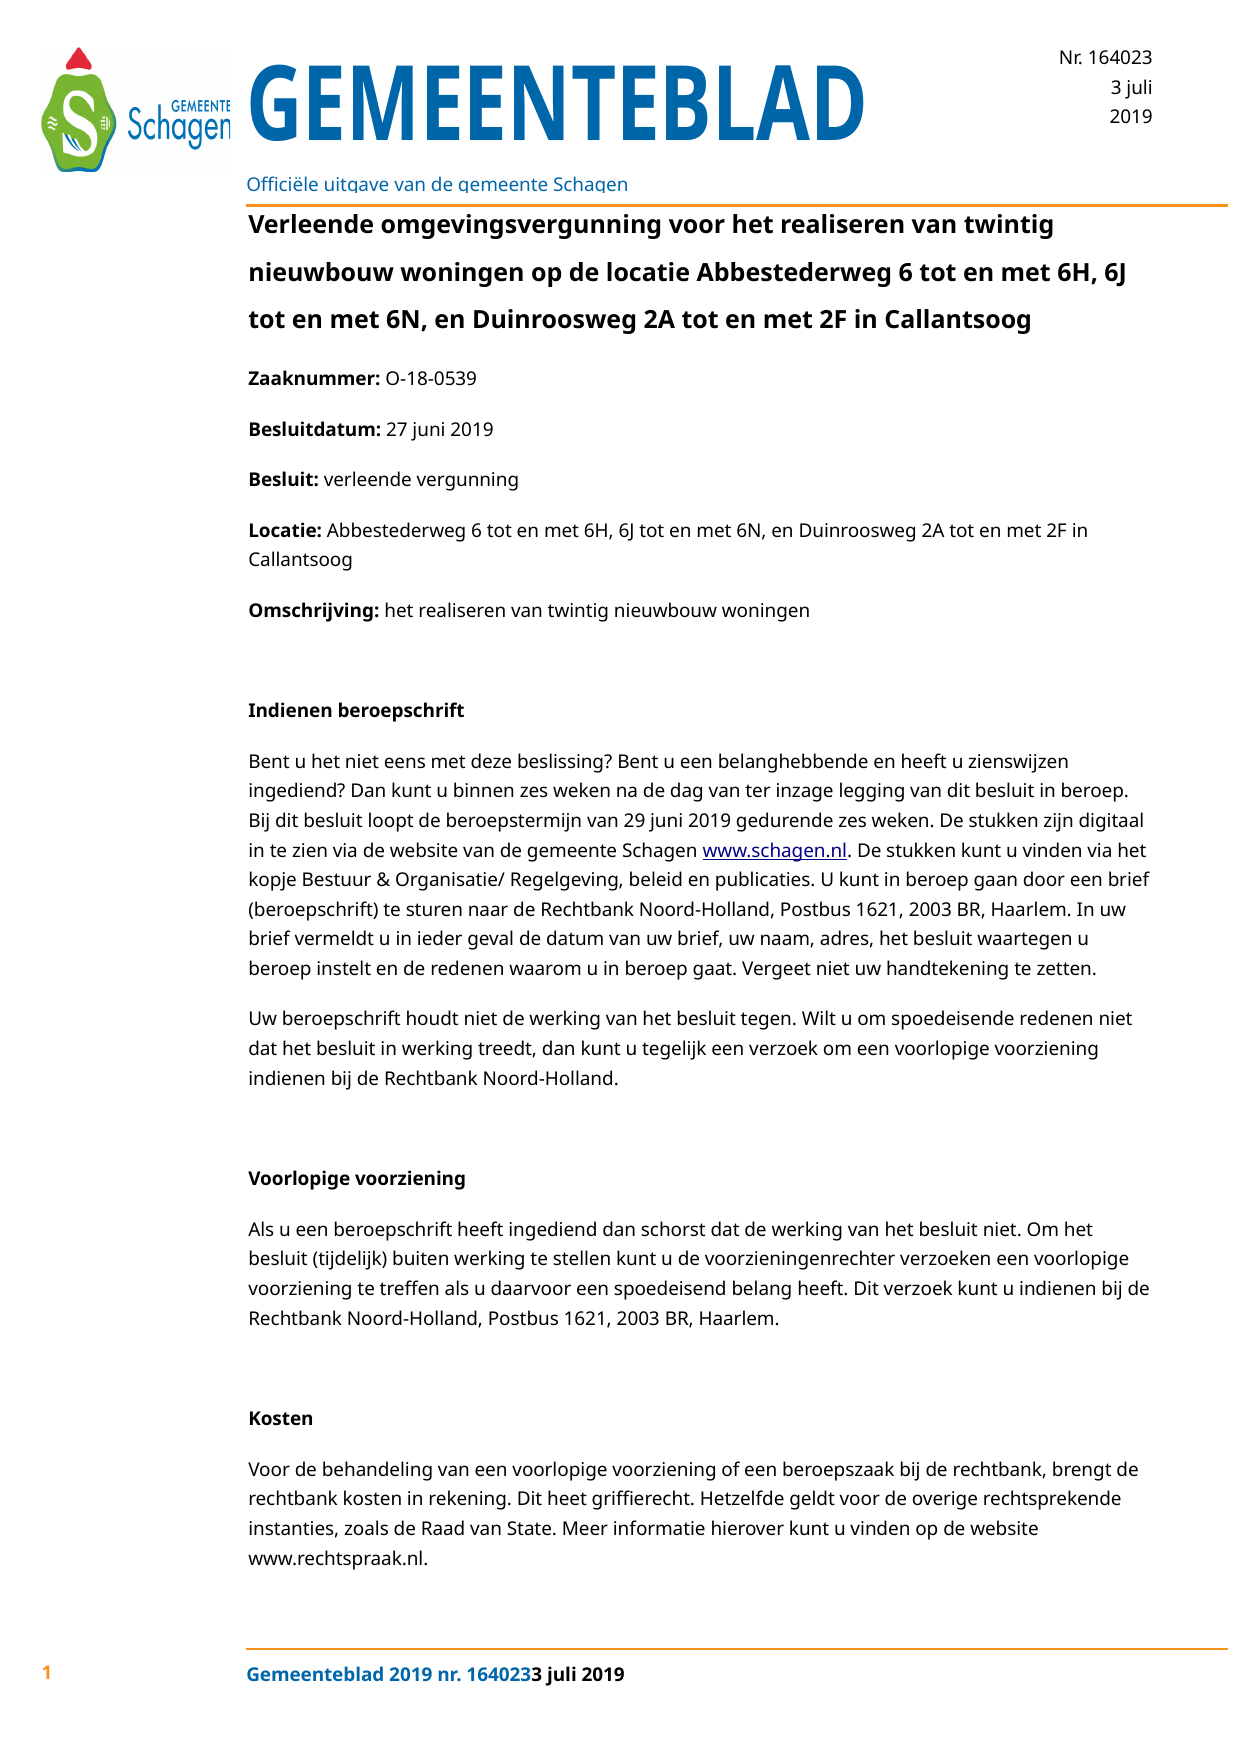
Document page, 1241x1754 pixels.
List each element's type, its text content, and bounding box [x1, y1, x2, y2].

text Besluit: verleende vergunning [248, 466, 1152, 492]
text Voor de behandeling van een voorlopige voorziening of een beroepszaak bij de rechtbank, brengt de rechtbank kosten in rekening. Dit heet griffierecht. Hetzelfde geldt voor de overige rechtsprekende instanties, zoals de Raad van State. Meer informatie hierover kunt u vinden op de website www.rechtspraak.nl. [248, 1456, 1152, 1570]
text Zaaknummer: O-18-0539 [248, 366, 1152, 391]
picture [41, 47, 231, 172]
text Uw beroepschrift houdt niet de werking van het besluit tegen. Wilt u om spoedeisende redenen niet dat het besluit in werking treedt, dan kunt u tegelijk een verzoek om een voorlopige voorziening indienen bij de Rechtbank Noord-Holland. [248, 1006, 1152, 1090]
text Kosten [248, 1406, 1152, 1431]
text Als u een beroepschrift heeft ingediend dan schorst dat de werking van het besluit niet. Om het besluit (tijdelijk) buiten werking te stellen kunt u de voorzieningenrechter verzoeken een voorlopige voorziening te treffen als u daarvoor een spoedeisend belang heeft. Dit verzoek kunt u indienen bij de Rechtbank Noord-Holland, Postbus 1621, 2003 BR, Haarlem. [248, 1216, 1152, 1330]
text Voorlopige voorziening [248, 1166, 1152, 1191]
text Besluitdatum: 27 juni 2019 [248, 416, 1152, 442]
text Locatie: Abbestederweg 6 tot en met 6H, 6J tot en met 6N, en Duinroosweg 2A tot en met 2F in Callantsoog [248, 517, 1152, 572]
text Indienen beroepschrift [248, 698, 1152, 723]
text Omschrijving: het realiseren van twintig nieuwbouw woningen [248, 597, 1152, 622]
text Verleende omgevingsvergunning voor het realiseren van twintig nieuwbouw woningen op de locatie Abbestederweg 6 tot en met 6H, 6J tot en met 6N, en Duinroosweg 2A tot en met 2F in Callantsoog [248, 207, 1152, 336]
text Bent u het niet eens met deze beslissing? Bent u een belanghebbende en heeft u zienswijzen ingediend? Dan kunt u binnen zes weken na de dag van ter inzage legging van dit besluit in beroep. Bij dit besluit loopt de beroepstermijn van 29 juni 2019 gedurende zes weken. De stukken zijn digitaal in te zien via de website van de gemeente Schagen www.schagen.nl. De stukken kunt u vinden via het kopje Bestuur & Organisatie/ Regelgeving, beleid en publicaties. U kunt in beroep gaan door een brief (beroepschrift) te sturen naar de Rechtbank Noord-Holland, Postbus 1621, 2003 BR, Haarlem. In uw brief vermeldt u in ieder geval de datum van uw brief, uw naam, adres, het besluit waartegen u beroep instelt en de redenen waarom u in beroep gaat. Vergeet niet uw handtekening te zetten. [248, 748, 1152, 981]
